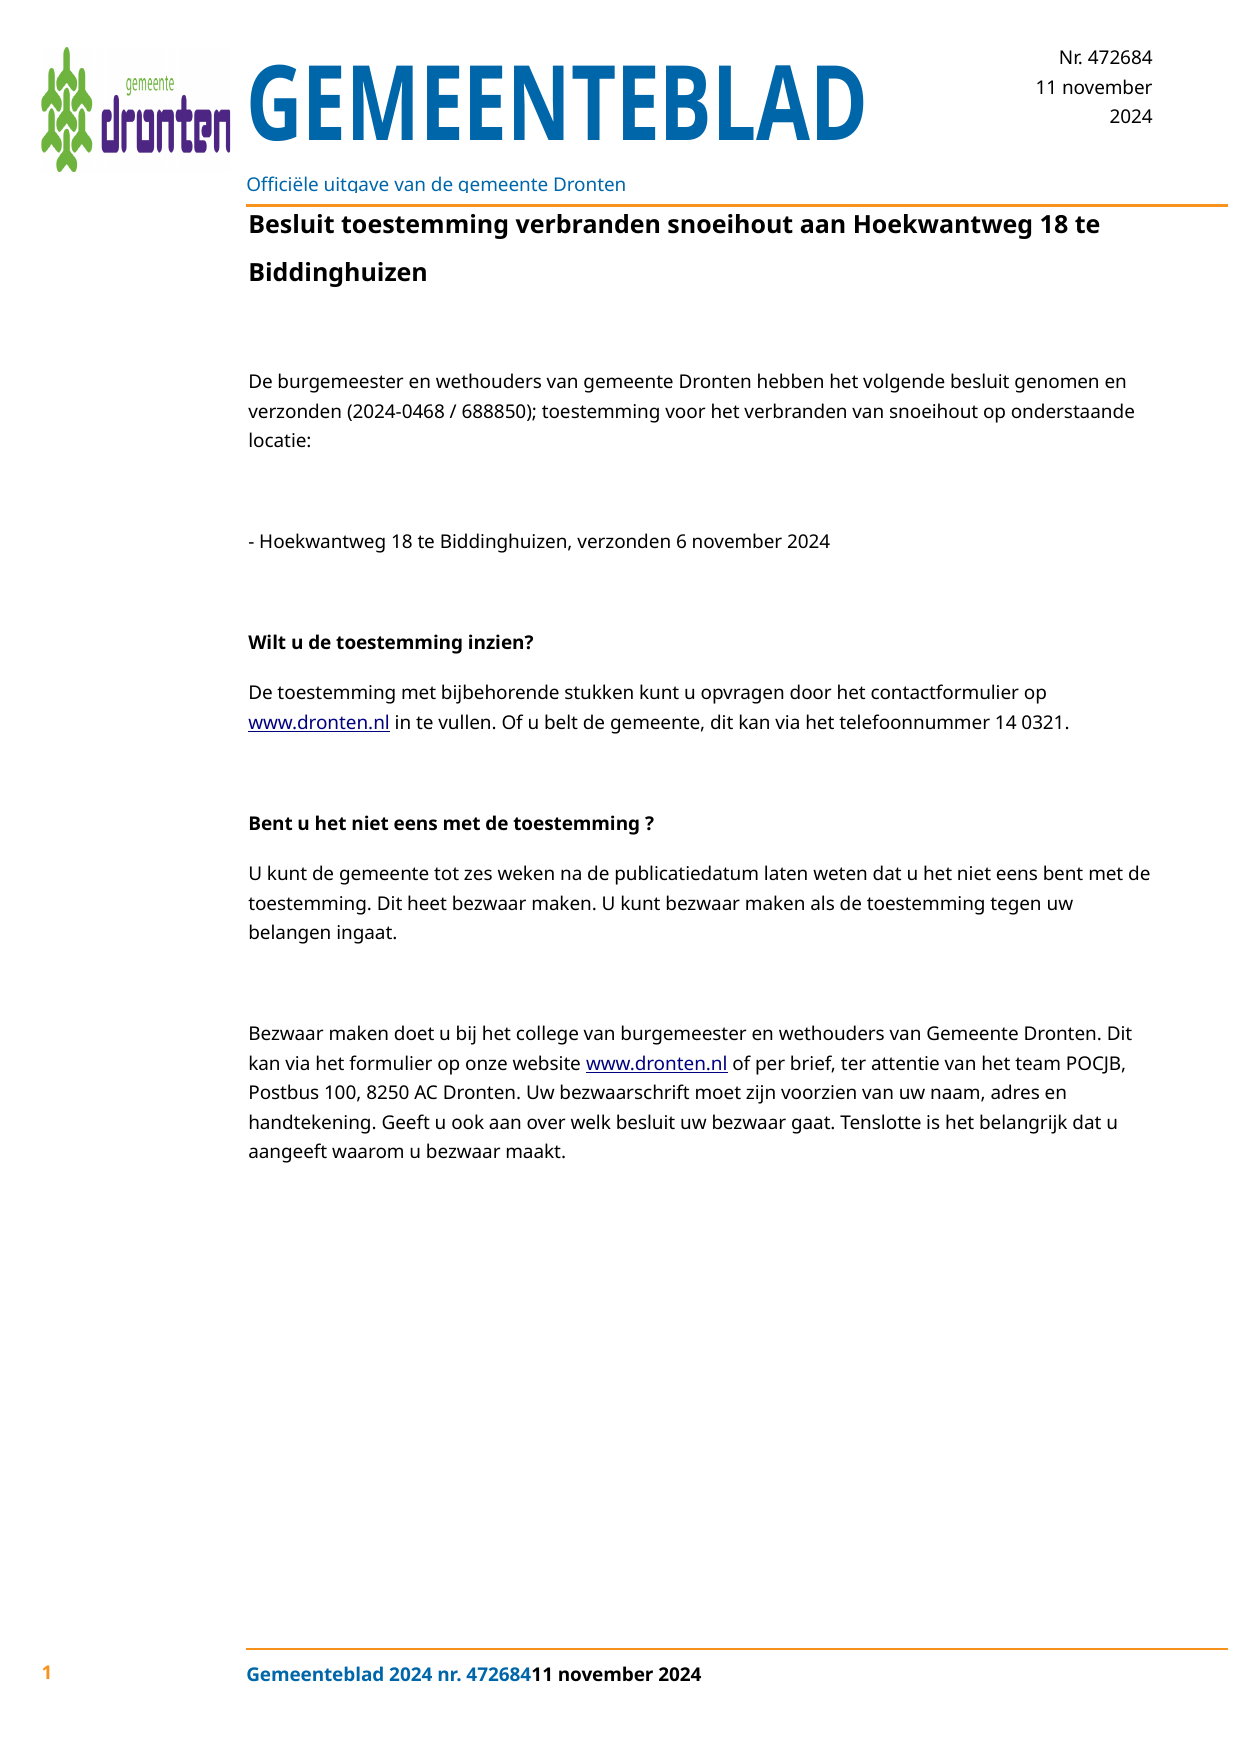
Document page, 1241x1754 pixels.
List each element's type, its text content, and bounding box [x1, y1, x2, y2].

text Bent u het niet eens met de toestemming ? [248, 810, 1152, 836]
text De toestemming met bijbehorende stukken kunt u opvragen door het contactformulier op www.dronten.nl in te vullen. Of u belt de gemeente, dit kan via het telefoonnummer 14 0321. [248, 679, 1152, 735]
text - Hoekwantweg 18 te Biddinghuizen, verzonden 6 november 2024 [248, 528, 1152, 554]
text De burgemeester en wethouders van gemeente Dronten hebben het volgende besluit genomen en verzonden (2024-0468 / 688850); toestemming voor het verbranden van snoeihout op onderstaande locatie: [248, 368, 1152, 453]
text Bezwaar maken doet u bij het college van burgemeester en wethouders van Gemeente Dronten. Dit kan via het formulier op onze website www.dronten.nl of per brief, ter attentie van het team POCJB, Postbus 100, 8250 AC Dronten. Uw bezwaarschrift moet zijn voorzien van uw naam, adres en handtekening. Geeft u ook aan over welk besluit uw bezwaar gaat. Tenslotte is het belangrijk dat u aangeeft waarom u bezwaar maakt. [248, 1020, 1152, 1164]
text Wilt u de toestemming inzien? [248, 629, 1152, 655]
text U kunt de gemeente tot zes weken na de publicatiedatum laten weten dat u het niet eens bent met de toestemming. Dit heet bezwaar maken. U kunt bezwaar maken als de toestemming tegen uw belangen ingaat. [248, 860, 1152, 945]
picture [41, 47, 231, 172]
text Besluit toestemming verbranden snoeihout aan Hoekwantweg 18 te Biddinghuizen [248, 207, 1152, 288]
